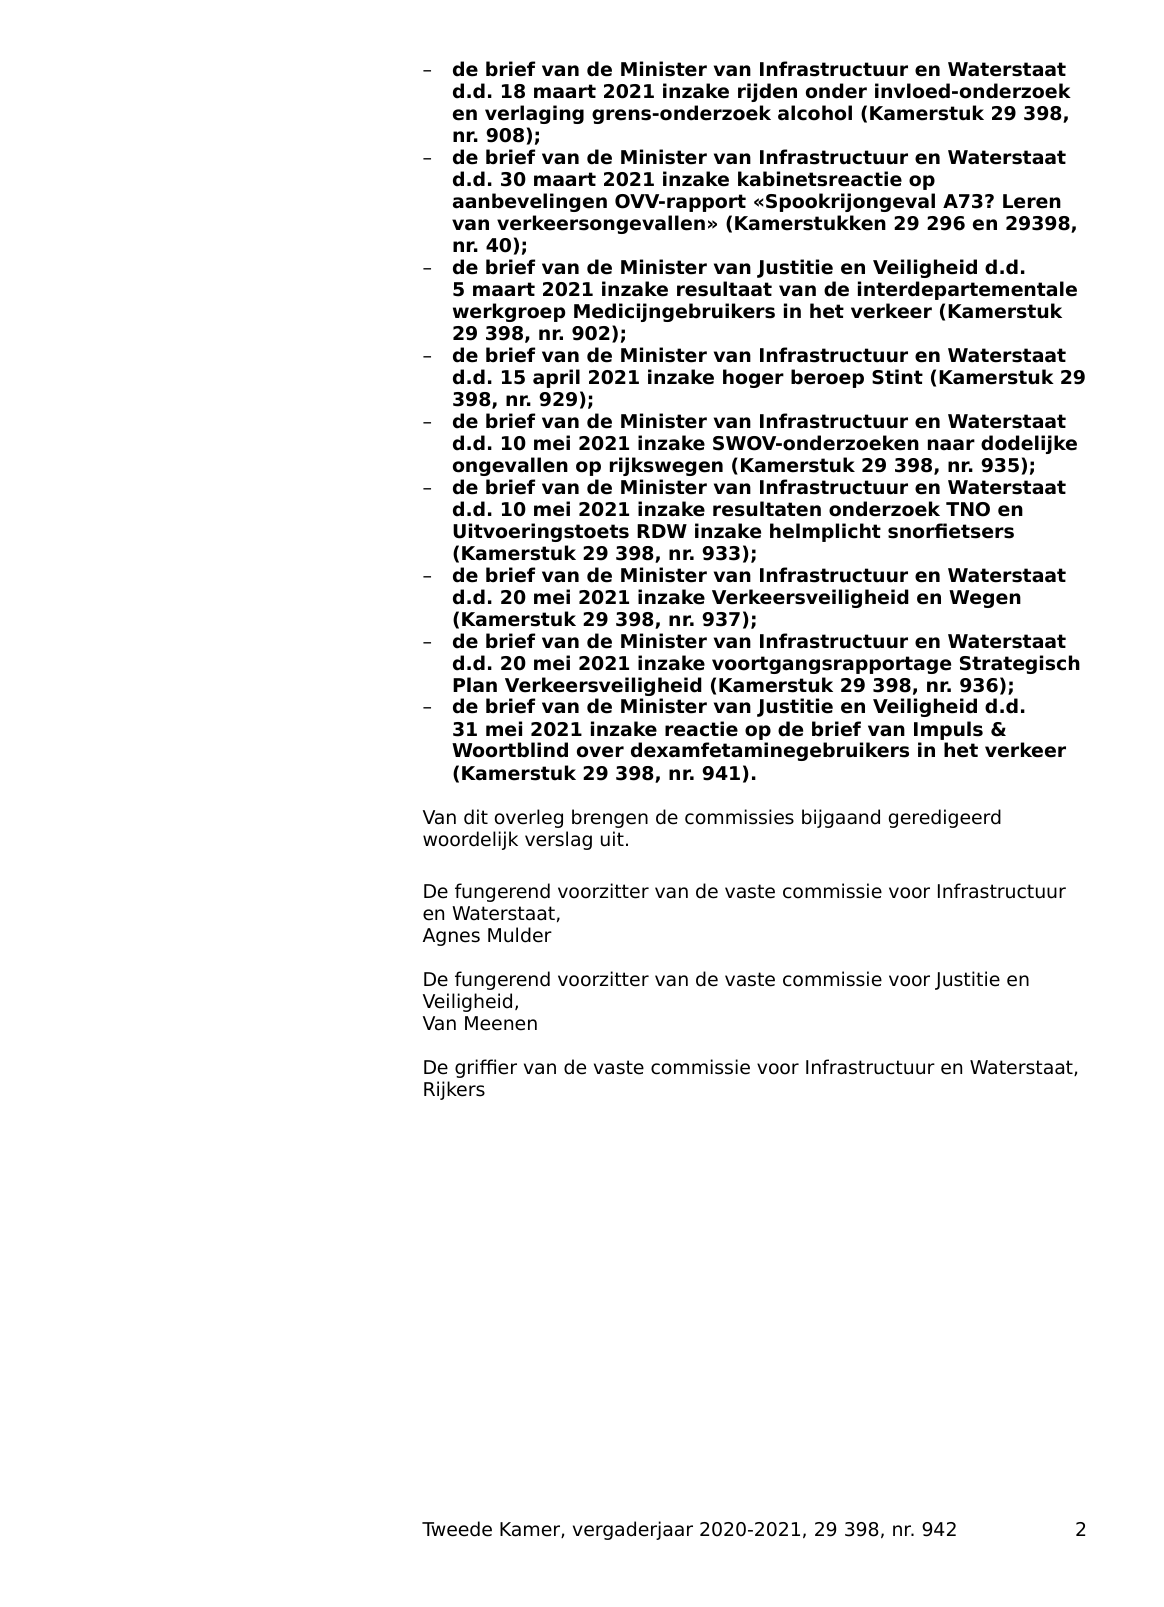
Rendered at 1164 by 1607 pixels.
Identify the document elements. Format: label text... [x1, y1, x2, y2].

text – de brief van de Minister van Infrastructuur en Waterstaat d.d. 20 mei 2021 inzake Verkeersveiligheid en Wegen (Kamerstuk 29 398, nr. 937); [422, 564, 1087, 631]
text De fungerend voorzitter van de vaste commissie voor Infrastructuur en Waterstaat, Agnes Mulder [422, 881, 1087, 946]
text Van dit overleg brengen de commissies bijgaand geredigeerd woordelijk verslag uit. [422, 807, 1087, 851]
text – de brief van de Minister van Justitie en Veiligheid d.d. 31 mei 2021 inzake reactie op de brief van Impuls & Woortblind over dexamfetaminegebruikers in het verkeer (Kamerstuk 29 398, nr. 941). [422, 696, 1087, 784]
text – de brief van de Minister van Justitie en Veiligheid d.d. 5 maart 2021 inzake resultaat van de interdepartementale werkgroep Medicijngebruikers in het verkeer (Kamerstuk 29 398, nr. 902); [422, 257, 1087, 345]
text – de brief van de Minister van Infrastructuur en Waterstaat d.d. 10 mei 2021 inzake SWOV-onderzoeken naar dodelijke ongevallen op rijkswegen (Kamerstuk 29 398, nr. 935); [422, 411, 1087, 477]
text – de brief van de Minister van Infrastructuur en Waterstaat d.d. 15 april 2021 inzake hoger beroep Stint (Kamerstuk 29 398, nr. 929); [422, 345, 1087, 411]
text De fungerend voorzitter van de vaste commissie voor Justitie en Veiligheid, Van Meenen [422, 969, 1087, 1034]
text – de brief van de Minister van Infrastructuur en Waterstaat d.d. 20 mei 2021 inzake voortgangsrapportage Strategisch Plan Verkeersveiligheid (Kamerstuk 29 398, nr. 936); [422, 631, 1087, 696]
text – de brief van de Minister van Infrastructuur en Waterstaat d.d. 10 mei 2021 inzake resultaten onderzoek TNO en Uitvoeringstoets RDW inzake helmplicht snorfietsers (Kamerstuk 29 398, nr. 933); [422, 477, 1087, 564]
text De griffier van de vaste commissie voor Infrastructuur en Waterstaat, Rijkers [422, 1057, 1087, 1101]
text – de brief van de Minister van Infrastructuur en Waterstaat d.d. 30 maart 2021 inzake kabinetsreactie op aanbevelingen OVV-rapport «Spookrijongeval A73? Leren van verkeersongevallen» (Kamerstukken 29 296 en 29398, nr. 40); [422, 147, 1087, 257]
text – de brief van de Minister van Infrastructuur en Waterstaat d.d. 18 maart 2021 inzake rijden onder invloed-onderzoek en verlaging grens-onderzoek alcohol (Kamerstuk 29 398, nr. 908); [422, 59, 1087, 147]
